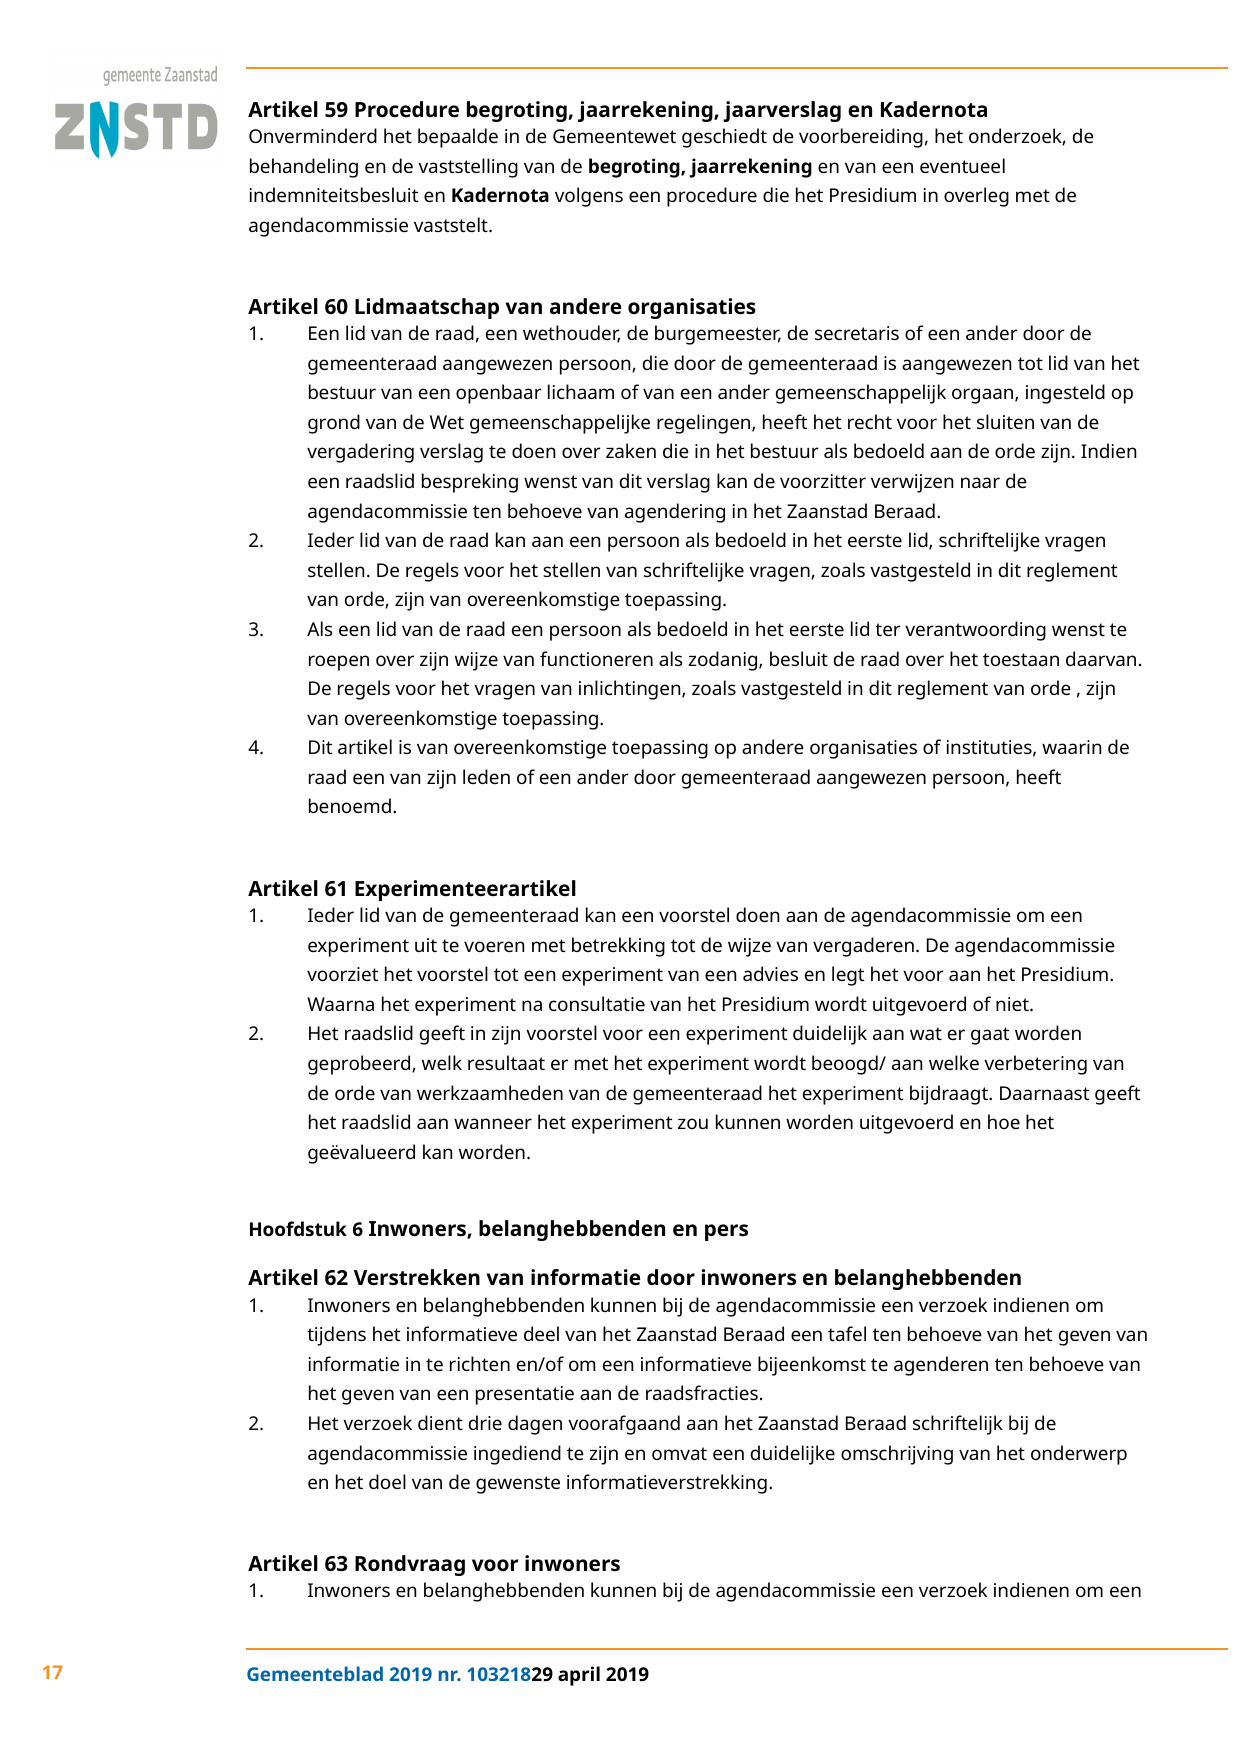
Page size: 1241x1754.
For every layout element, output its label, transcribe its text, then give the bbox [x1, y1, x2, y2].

text Artikel 60 Lidmaatschap van andere organisaties [248, 292, 1152, 320]
list Het raadslid geeft in zijn voorstel voor een experiment duidelijk aan wat er gaat worden geprobeerd, welk resultaat er met het experiment wordt beoogd/ aan welke verbetering van de orde van werkzaamheden van de gemeenteraad het experiment bijdraagt. Daarnaast geeft het raadslid aan wanneer het experiment zou kunnen worden uitgevoerd en hoe het geëvalueerd kan worden. [248, 1021, 1152, 1164]
list Een lid van de raad, een wethouder, de burgemeester, de secretaris of een ander door de gemeenteraad aangewezen persoon, die door de gemeenteraad is aangewezen tot lid van het bestuur van een openbaar lichaam of van een ander gemeenschappelijk orgaan, ingesteld op grond van de Wet gemeenschappelijke regelingen, heeft het recht voor het sluiten van de vergadering verslag te doen over zaken die in het bestuur als bedoeld aan de orde zijn. Indien een raadslid bespreking wenst van dit verslag kan de voorzitter verwijzen naar de agendacommissie ten behoeve van agendering in het Zaanstad Beraad. [248, 320, 1152, 524]
text Artikel 62 Verstrekken van informatie door inwoners en belanghebbenden [248, 1263, 1152, 1292]
list Ieder lid van de gemeenteraad kan een voorstel doen aan de agendacommissie om een experiment uit te voeren met betrekking tot de wijze van vergaderen. De agendacommissie voorziet het voorstel tot een experiment van een advies en legt het voor aan het Presidium. Waarna het experiment na consultatie van het Presidium wordt uitgevoerd of niet. [248, 902, 1152, 1017]
text Artikel 63 Rondvraag voor inwoners [248, 1549, 1152, 1578]
text Hoofdstuk 6 Inwoners, belanghebbenden en pers [248, 1214, 1152, 1242]
list Inwoners en belanghebbenden kunnen bij de agendacommissie een verzoek indienen om tijdens het informatieve deel van het Zaanstad Beraad een tafel ten behoeve van het geven van informatie in te richten en/of om een informatieve bijeenkomst te agenderen ten behoeve van het geven van een presentatie aan de raadsfracties. [248, 1292, 1152, 1406]
list Als een lid van de raad een persoon als bedoeld in het eerste lid ter verantwoording wenst te roepen over zijn wijze van functioneren als zodanig, besluit de raad over het toestaan daarvan. [248, 616, 1152, 672]
text Artikel 59 Procedure begroting, jaarrekening, jaarverslag en Kadernota [248, 95, 1152, 123]
text Artikel 61 Experimenteerartikel [248, 874, 1152, 902]
text Onverminderd het bepaalde in de Gemeentewet geschiedt de voorbereiding, het onderzoek, de behandeling en de vaststelling van de begroting, jaarrekening en van een eventueel indemniteitsbesluit en Kadernota volgens een procedure die het Presidium in overleg met de agendacommissie vaststelt. [248, 123, 1152, 238]
picture [41, 47, 231, 172]
list Inwoners en belanghebbenden kunnen bij de agendacommissie een verzoek indienen om een [248, 1578, 1152, 1603]
list Ieder lid van de raad kan aan een persoon als bedoeld in het eerste lid, schriftelijke vragen stellen. De regels voor het stellen van schriftelijke vragen, zoals vastgesteld in dit reglement van orde, zijn van overeenkomstige toepassing. [248, 527, 1152, 612]
list De regels voor het vragen van inlichtingen, zoals vastgesteld in dit reglement van orde , zijn van overeenkomstige toepassing. [248, 675, 1152, 731]
list Het verzoek dient drie dagen voorafgaand aan het Zaanstad Beraad schriftelijk bij de agendacommissie ingediend te zijn en omvat een duidelijke omschrijving van het onderwerp en het doel van de gewenste informatieverstrekking. [248, 1410, 1152, 1495]
list Dit artikel is van overeenkomstige toepassing op andere organisaties of instituties, waarin de raad een van zijn leden of een ander door gemeenteraad aangewezen persoon, heeft benoemd. [248, 734, 1152, 819]
